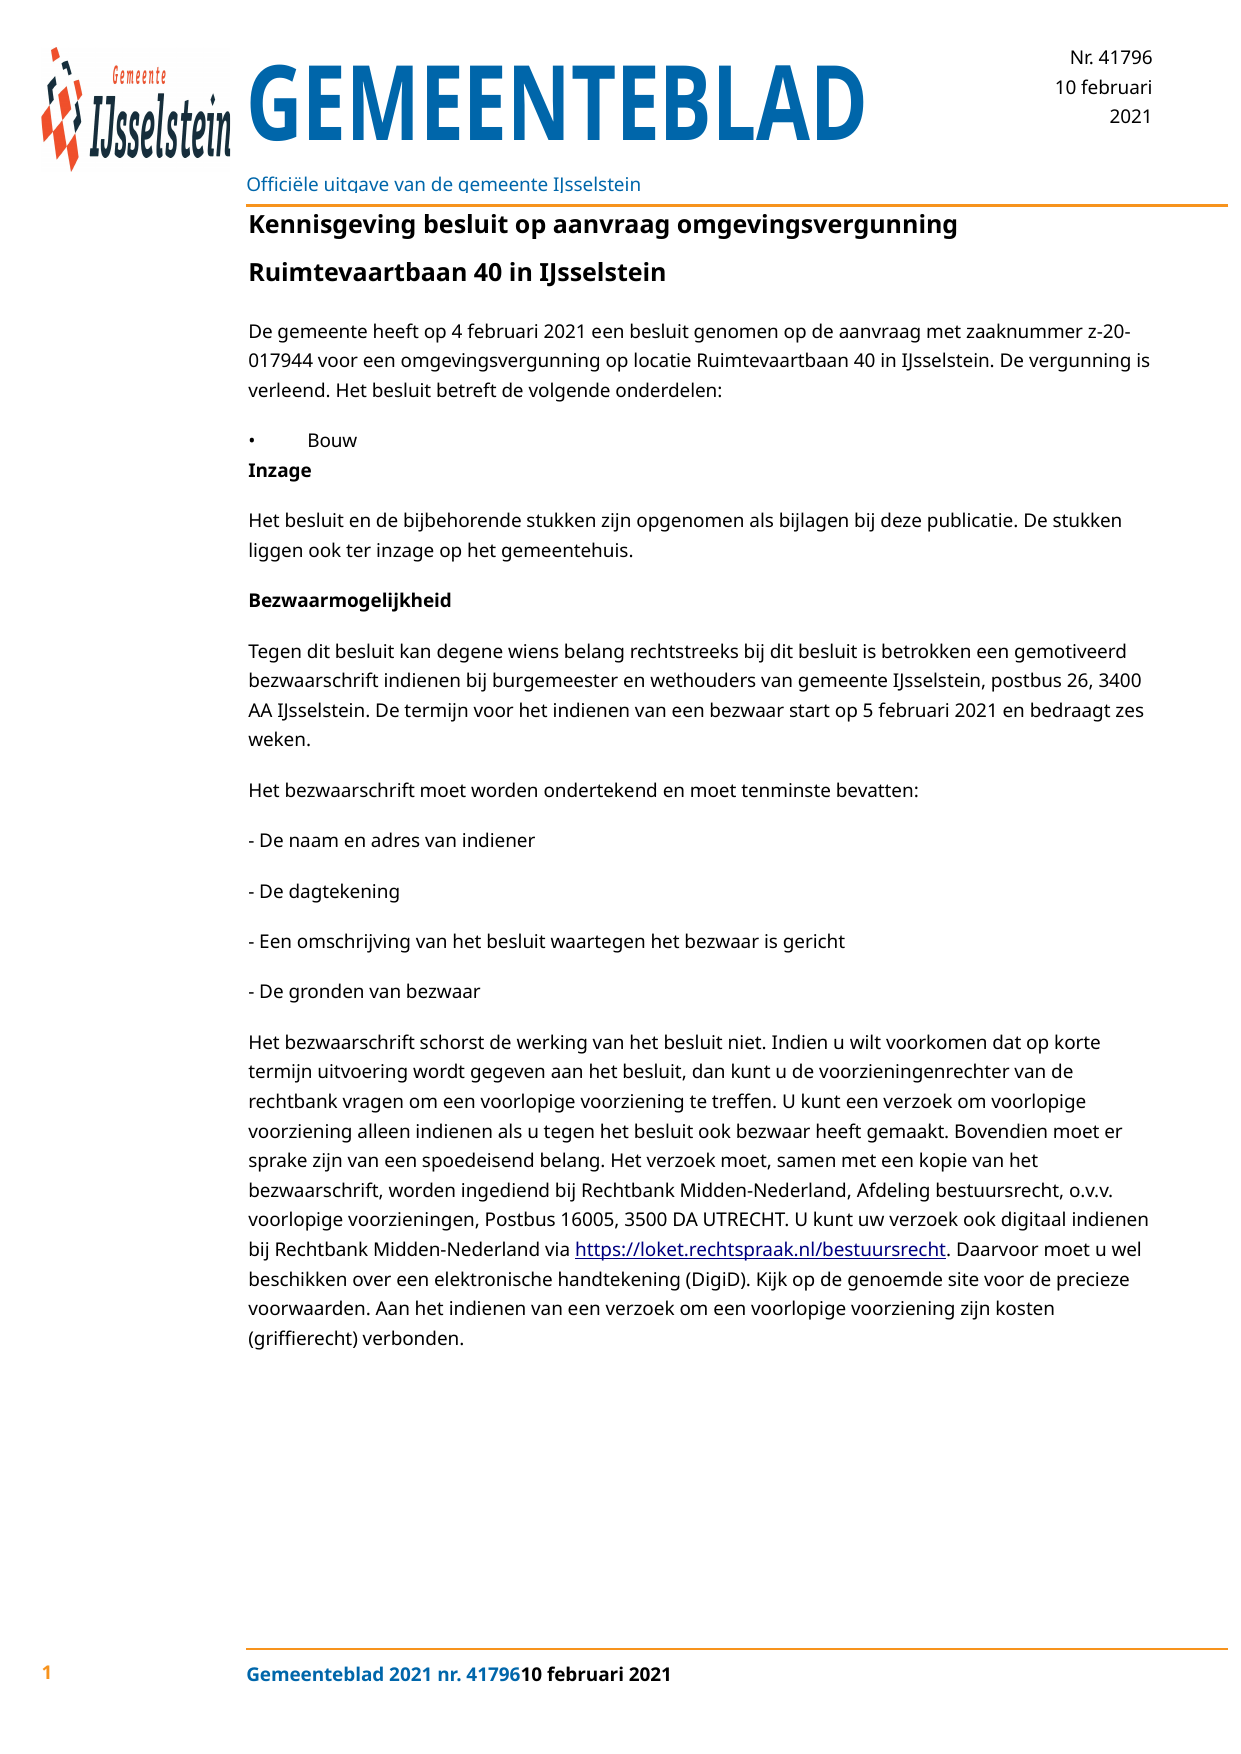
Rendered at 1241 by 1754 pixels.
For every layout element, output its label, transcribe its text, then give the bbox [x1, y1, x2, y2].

text - De gronden van bezwaar [248, 979, 1152, 1004]
text De gemeente heeft op 4 februari 2021 een besluit genomen op de aanvraag met zaaknummer z-20-017944 voor een omgevingsvergunning op locatie Ruimtevaartbaan 40 in IJsselstein. De vergunning is verleend. Het besluit betreft de volgende onderdelen: [248, 318, 1152, 403]
text Kennisgeving besluit op aanvraag omgevingsvergunning Ruimtevaartbaan 40 in IJsselstein [248, 207, 1152, 288]
text Het bezwaarschrift moet worden ondertekend en moet tenminste bevatten: [248, 777, 1152, 803]
text Bezwaarmogelijkheid [248, 587, 1152, 613]
picture [41, 47, 231, 172]
text - Een omschrijving van het besluit waartegen het bezwaar is gericht [248, 928, 1152, 954]
text Het bezwaarschrift schorst de werking van het besluit niet. Indien u wilt voorkomen dat op korte termijn uitvoering wordt gegeven aan het besluit, dan kunt u de voorzieningenrechter van de rechtbank vragen om een voorlopige voorziening te treffen. U kunt een verzoek om voorlopige voorziening alleen indienen als u tegen het besluit ook bezwaar heeft gemaakt. Bovendien moet er sprake zijn van een spoedeisend belang. Het verzoek moet, samen met een kopie van het bezwaarschrift, worden ingediend bij Rechtbank Midden-Nederland, Afdeling bestuursrecht, o.v.v. voorlopige voorzieningen, Postbus 16005, 3500 DA UTRECHT. U kunt uw verzoek ook digitaal indienen bij Rechtbank Midden-Nederland via https://loket.rechtspraak.nl/bestuursrecht. Daarvoor moet u wel beschikken over een elektronische handtekening (DigiD). Kijk op de genoemde site voor de precieze voorwaarden. Aan het indienen van een verzoek om een voorlopige voorziening zijn kosten (griffierecht) verbonden. [248, 1029, 1152, 1351]
text Inzage [248, 457, 1152, 483]
text - De naam en adres van indiener [248, 827, 1152, 853]
text Het besluit en de bijbehorende stukken zijn opgenomen als bijlagen bij deze publicatie. De stukken liggen ook ter inzage op het gemeentehuis. [248, 507, 1152, 563]
text - De dagtekening [248, 878, 1152, 904]
list Bouw [248, 427, 1152, 453]
text Tegen dit besluit kan degene wiens belang rechtstreeks bij dit besluit is betrokken een gemotiveerd bezwaarschrift indienen bij burgemeester en wethouders van gemeente IJsselstein, postbus 26, 3400 AA IJsselstein. De termijn voor het indienen van een bezwaar start op 5 februari 2021 en bedraagt zes weken. [248, 638, 1152, 752]
